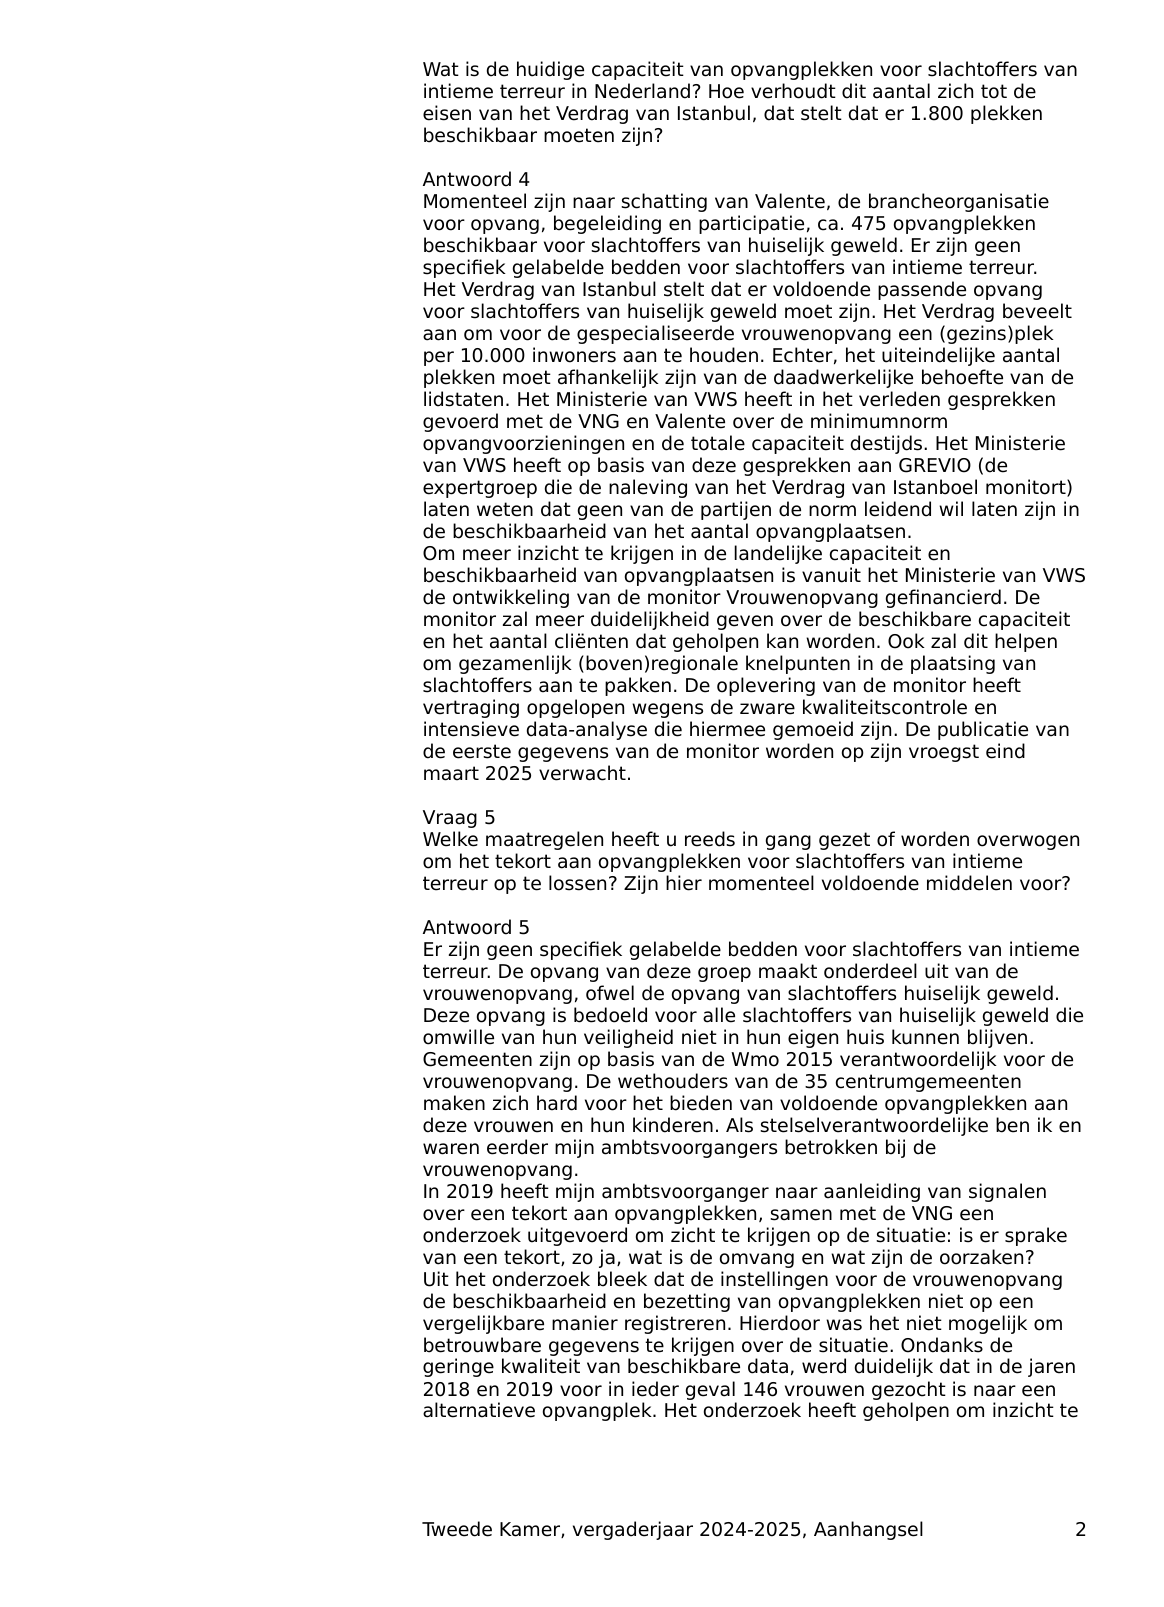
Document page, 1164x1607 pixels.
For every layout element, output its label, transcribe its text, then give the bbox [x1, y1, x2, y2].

text Er zijn geen specifiek gelabelde bedden voor slachtoffers van intieme terreur. De opvang van deze groep maakt onderdeel uit van de vrouwenopvang, ofwel de opvang van slachtoffers huiselijk geweld. Deze opvang is bedoeld voor alle slachtoffers van huiselijk geweld die omwille van hun veiligheid niet in hun eigen huis kunnen blijven. [422, 939, 1087, 1049]
text Vraag 5 [422, 807, 1087, 829]
text Gemeenten zijn op basis van de Wmo 2015 verantwoordelijk voor de vrouwenopvang. De wethouders van de 35 centrumgemeenten maken zich hard voor het bieden van voldoende opvangplekken aan deze vrouwen en hun kinderen. Als stelselverantwoordelijke ben ik en waren eerder mijn ambtsvoorgangers betrokken bij de vrouwenopvang. [422, 1049, 1087, 1181]
text Uit het onderzoek bleek dat de instellingen voor de vrouwenopvang de beschikbaarheid en bezetting van opvangplekken niet op een vergelijkbare manier registreren. Hierdoor was het niet mogelijk om betrouwbare gegevens te krijgen over de situatie. Ondanks de geringe kwaliteit van beschikbare data, werd duidelijk dat in de jaren 2018 en 2019 voor in ieder geval 146 vrouwen gezocht is naar een alternatieve opvangplek. Het onderzoek heeft geholpen om inzicht te [422, 1268, 1087, 1422]
text Het Verdrag van Istanbul stelt dat er voldoende passende opvang voor slachtoffers van huiselijk geweld moet zijn. Het Verdrag beveelt aan om voor de gespecialiseerde vrouwenopvang een (gezins)plek per 10.000 inwoners aan te houden. Echter, het uiteindelijke aantal plekken moet afhankelijk zijn van de daadwerkelijke behoefte van de lidstaten. Het Ministerie van VWS heeft in het verleden gesprekken gevoerd met de VNG en Valente over de minimumnorm opvangvoorzieningen en de totale capaciteit destijds. Het Ministerie van VWS heeft op basis van deze gesprekken aan GREVIO (de expertgroep die de naleving van het Verdrag van Istanboel monitort) laten weten dat geen van de partijen de norm leidend wil laten zijn in de beschikbaarheid van het aantal opvangplaatsen. [422, 279, 1087, 543]
text Wat is de huidige capaciteit van opvangplekken voor slachtoffers van intieme terreur in Nederland? Hoe verhoudt dit aantal zich tot de eisen van het Verdrag van Istanbul, dat stelt dat er 1.800 plekken beschikbaar moeten zijn? [422, 59, 1087, 147]
text Welke maatregelen heeft u reeds in gang gezet of worden overwogen om het tekort aan opvangplekken voor slachtoffers van intieme terreur op te lossen? Zijn hier momenteel voldoende middelen voor? [422, 829, 1087, 895]
text In 2019 heeft mijn ambtsvoorganger naar aanleiding van signalen over een tekort aan opvangplekken, samen met de VNG een onderzoek uitgevoerd om zicht te krijgen op de situatie: is er sprake van een tekort, zo ja, wat is de omvang en wat zijn de oorzaken? [422, 1181, 1087, 1268]
text Om meer inzicht te krijgen in de landelijke capaciteit en beschikbaarheid van opvangplaatsen is vanuit het Ministerie van VWS de ontwikkeling van de monitor Vrouwenopvang gefinancierd. De monitor zal meer duidelijkheid geven over de beschikbare capaciteit en het aantal cliënten dat geholpen kan worden. Ook zal dit helpen om gezamenlijk (boven)regionale knelpunten in de plaatsing van slachtoffers aan te pakken. De oplevering van de monitor heeft vertraging opgelopen wegens de zware kwaliteitscontrole en intensieve data-analyse die hiermee gemoeid zijn. De publicatie van de eerste gegevens van de monitor worden op zijn vroegst eind maart 2025 verwacht. [422, 543, 1087, 784]
text Antwoord 5 [422, 917, 1087, 939]
text Antwoord 4 [422, 169, 1087, 191]
text Momenteel zijn naar schatting van Valente, de brancheorganisatie voor opvang, begeleiding en participatie, ca. 475 opvangplekken beschikbaar voor slachtoffers van huiselijk geweld. Er zijn geen specifiek gelabelde bedden voor slachtoffers van intieme terreur. [422, 191, 1087, 279]
